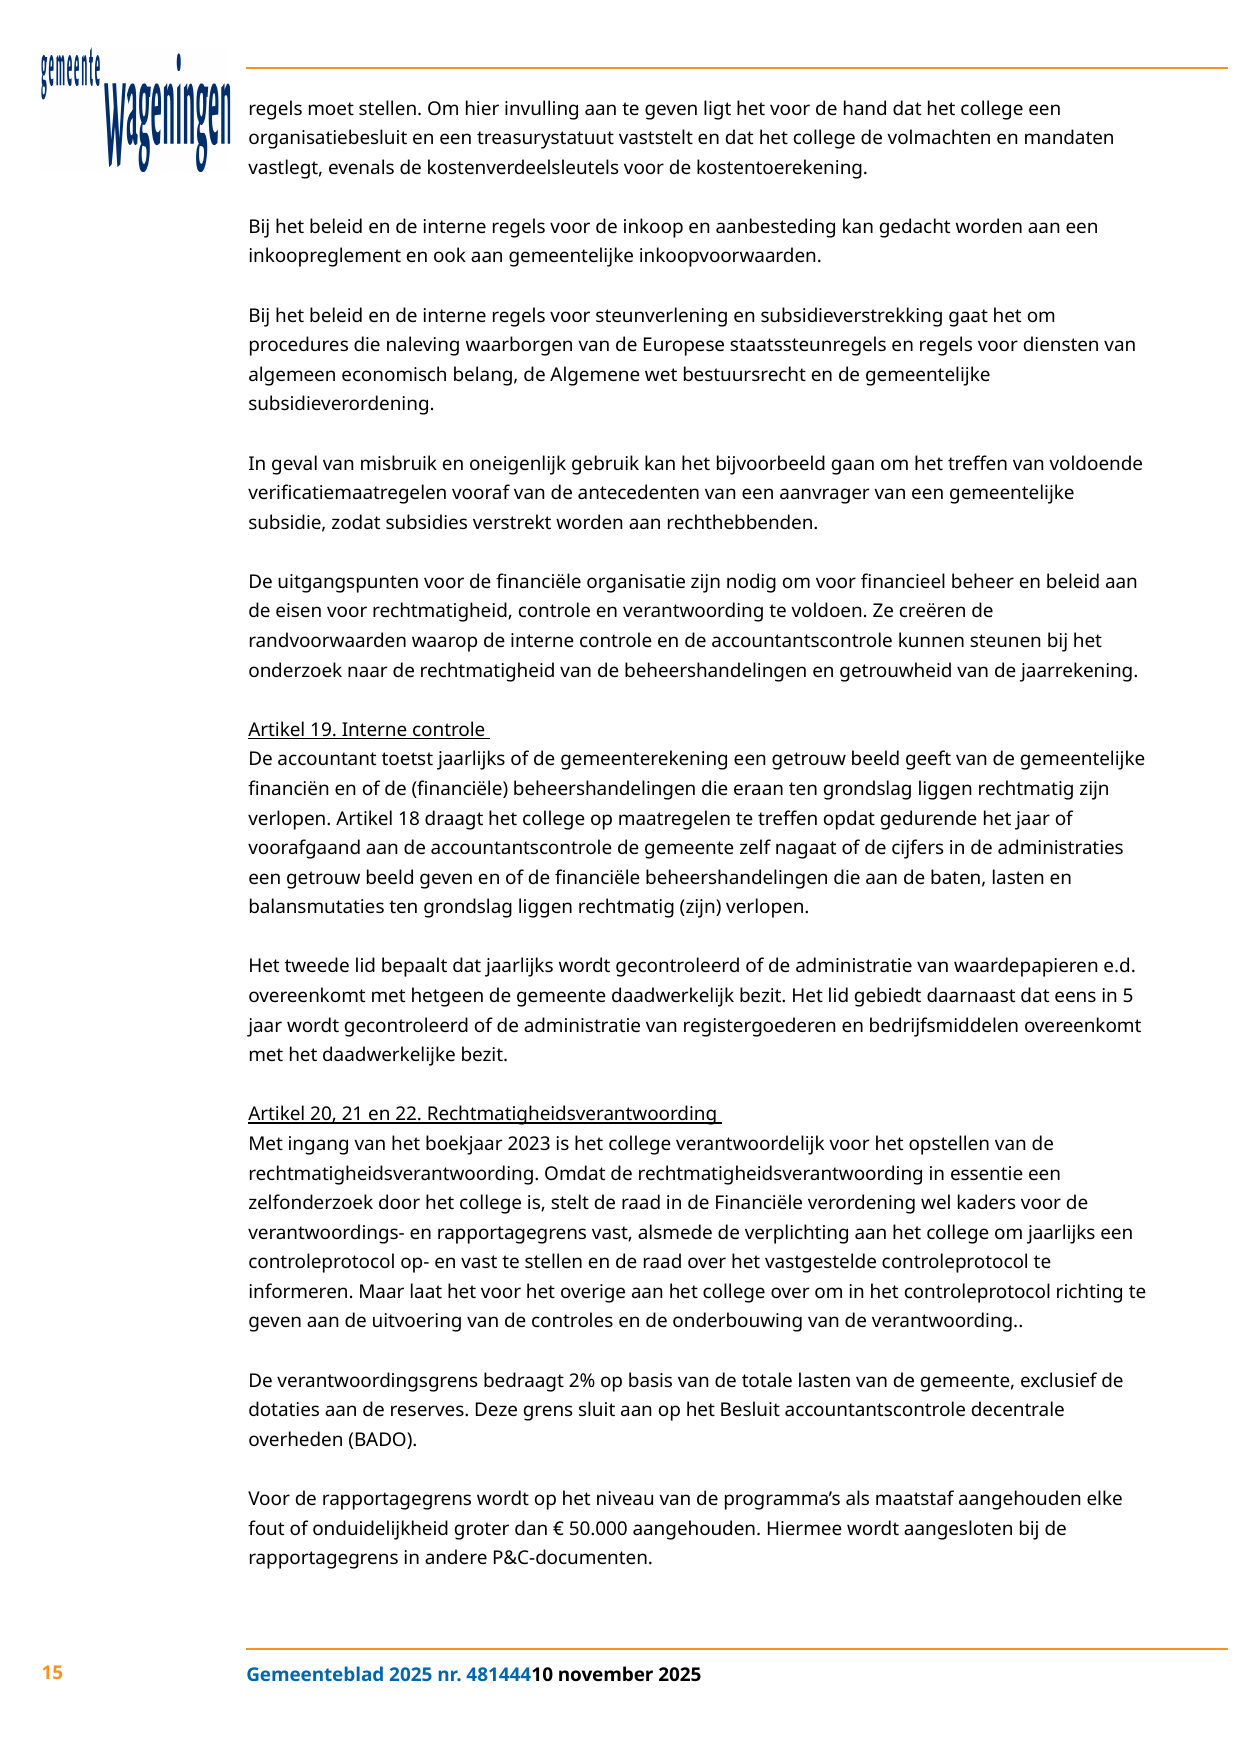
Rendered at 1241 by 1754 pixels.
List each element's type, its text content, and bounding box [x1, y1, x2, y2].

text Bij het beleid en de interne regels voor steunverlening en subsidieverstrekking gaat het om procedures die naleving waarborgen van de Europese staatssteunregels en regels voor diensten van algemeen economisch belang, de Algemene wet bestuursrecht en de gemeentelijke subsidieverordening. [248, 302, 1152, 416]
text De uitgangspunten voor de financiële organisatie zijn nodig om voor financieel beheer en beleid aan de eisen voor rechtmatigheid, controle en verantwoording te voldoen. Ze creëren de randvoorwaarden waarop de interne controle en de accountantscontrole kunnen steunen bij het onderzoek naar de rechtmatigheid van de beheershandelingen en getrouwheid van de jaarrekening. [248, 568, 1152, 683]
text De verantwoordingsgrens bedraagt 2% op basis van de totale lasten van de gemeente, exclusief de dotaties aan de reserves. Deze grens sluit aan op het Besluit accountantscontrole decentrale overheden (BADO). [248, 1367, 1152, 1452]
text regels moet stellen. Om hier invulling aan te geven ligt het voor de hand dat het college een organisatiebesluit en een treasurystatuut vaststelt en dat het college de volmachten en mandaten vastlegt, evenals de kostenverdeelsleutels voor de kostentoerekening. [248, 95, 1152, 180]
text De accountant toetst jaarlijks of de gemeenterekening een getrouw beeld geeft van de gemeentelijke financiën en of de (financiële) beheershandelingen die eraan ten grondslag liggen rechtmatig zijn verlopen. Artikel 18 draagt het college op maatregelen te treffen opdat gedurende het jaar of voorafgaand aan de accountantscontrole de gemeente zelf nagaat of de cijfers in de administraties een getrouw beeld geven en of de financiële beheershandelingen die aan de baten, lasten en balansmutaties ten grondslag liggen rechtmatig (zijn) verlopen. [248, 746, 1152, 919]
text Voor de rapportagegrens wordt op het niveau van de programma’s als maatstaf aangehouden elke fout of onduidelijkheid groter dan € 50.000 aangehouden. Hiermee wordt aangesloten bij de rapportagegrens in andere P&C-documenten. [248, 1485, 1152, 1570]
picture [41, 47, 231, 172]
text Het tweede lid bepaalt dat jaarlijks wordt gecontroleerd of de administratie van waardepapieren e.d. overeenkomt met hetgeen de gemeente daadwerkelijk bezit. Het lid gebiedt daarnaast dat eens in 5 jaar wordt gecontroleerd of de administratie van registergoederen en bedrijfsmiddelen overeenkomt met het daadwerkelijke bezit. [248, 953, 1152, 1067]
text Artikel 19. Interne controle [248, 716, 1152, 742]
text Met ingang van het boekjaar 2023 is het college verantwoordelijk voor het opstellen van de rechtmatigheidsverantwoording. Omdat de rechtmatigheidsverantwoording in essentie een zelfonderzoek door het college is, stelt de raad in de Financiële verordening wel kaders voor de verantwoordings- en rapportagegrens vast, alsmede de verplichting aan het college om jaarlijks een controleprotocol op- en vast te stellen en de raad over het vastgestelde controleprotocol te informeren. Maar laat het voor het overige aan het college over om in het controleprotocol richting te geven aan de uitvoering van de controles en de onderbouwing van de verantwoording.. [248, 1130, 1152, 1333]
text Bij het beleid en de interne regels voor de inkoop en aanbesteding kan gedacht worden aan een inkoopreglement en ook aan gemeentelijke inkoopvoorwaarden. [248, 213, 1152, 268]
text In geval van misbruik en oneigenlijk gebruik kan het bijvoorbeeld gaan om het treffen van voldoende verificatiemaatregelen vooraf van de antecedenten van een aanvrager van een gemeentelijke subsidie, zodat subsidies verstrekt worden aan rechthebbenden. [248, 450, 1152, 535]
text Artikel 20, 21 en 22. Rechtmatigheidsverantwoording [248, 1101, 1152, 1126]
